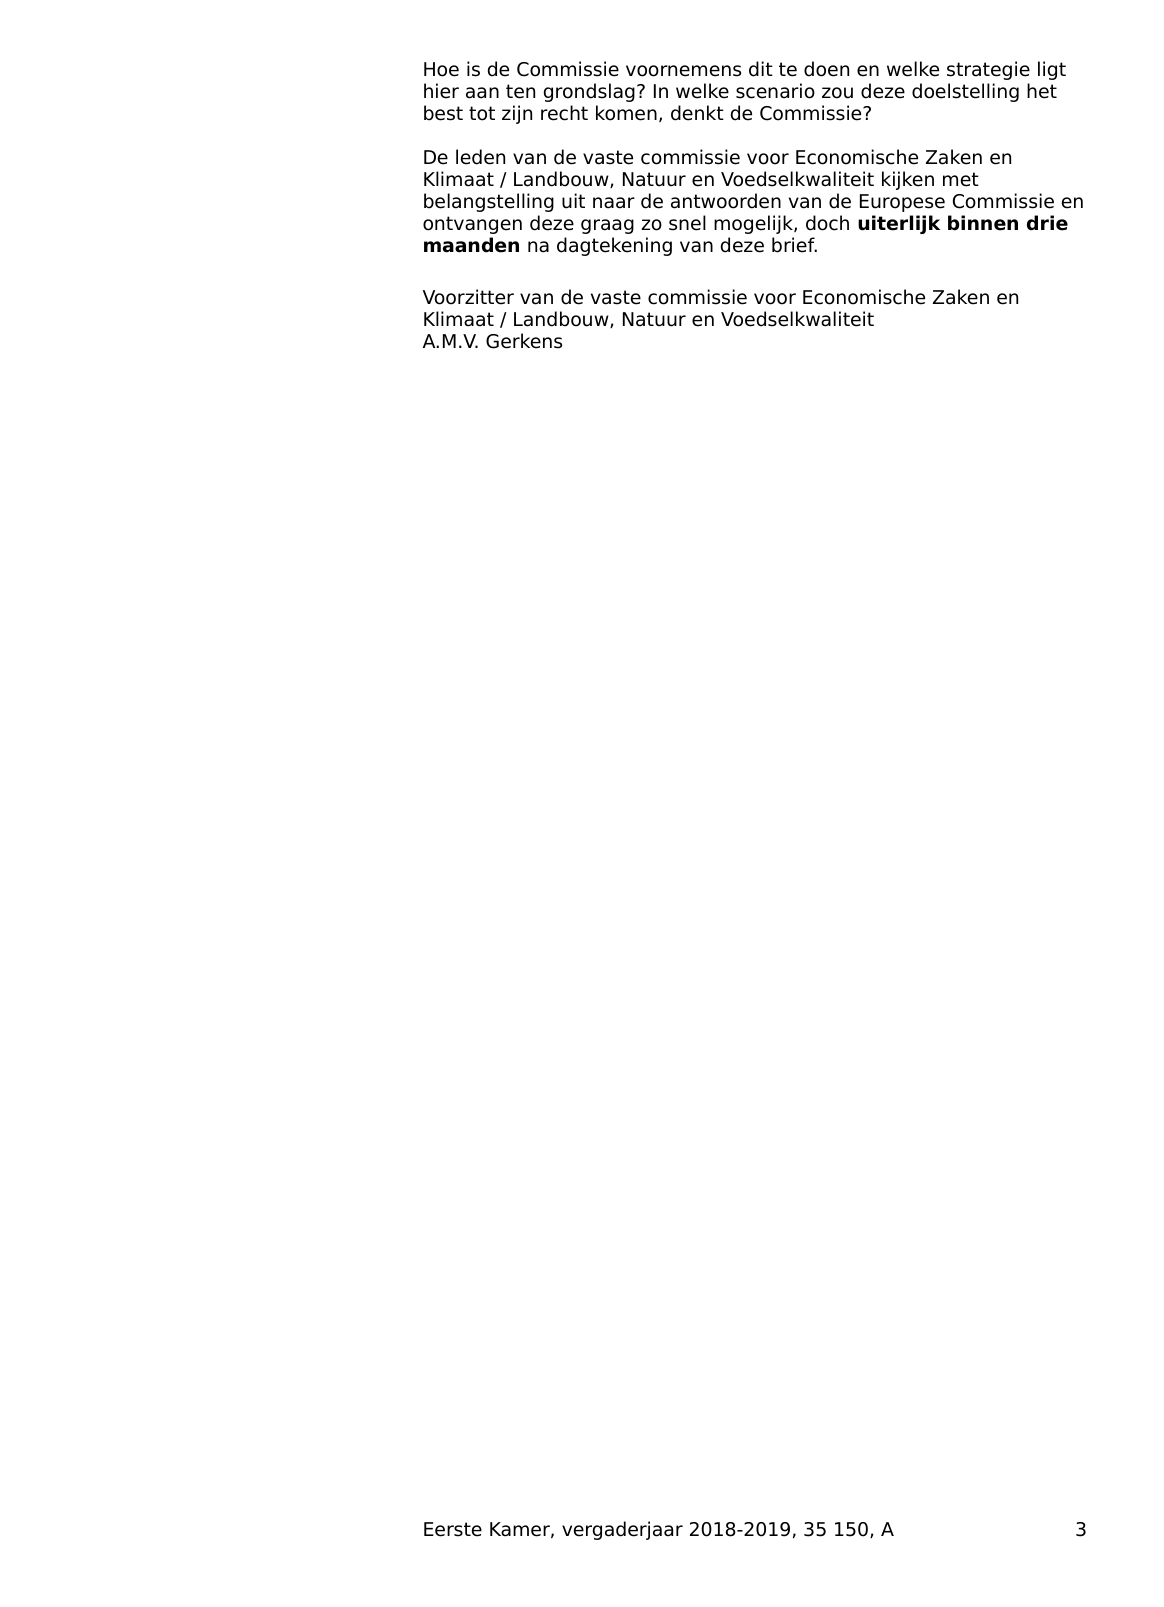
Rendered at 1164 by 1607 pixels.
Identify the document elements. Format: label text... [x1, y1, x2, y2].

text De leden van de vaste commissie voor Economische Zaken en Klimaat / Landbouw, Natuur en Voedselkwaliteit kijken met belangstelling uit naar de antwoorden van de Europese Commissie en ontvangen deze graag zo snel mogelijk, doch uiterlijk binnen drie maanden na dagtekening van deze brief. [422, 147, 1087, 257]
text Voorzitter van de vaste commissie voor Economische Zaken en Klimaat / Landbouw, Natuur en Voedselkwaliteit A.M.V. Gerkens [422, 287, 1087, 353]
text Hoe is de Commissie voornemens dit te doen en welke strategie ligt hier aan ten grondslag? In welke scenario zou deze doelstelling het best tot zijn recht komen, denkt de Commissie? [422, 59, 1087, 125]
